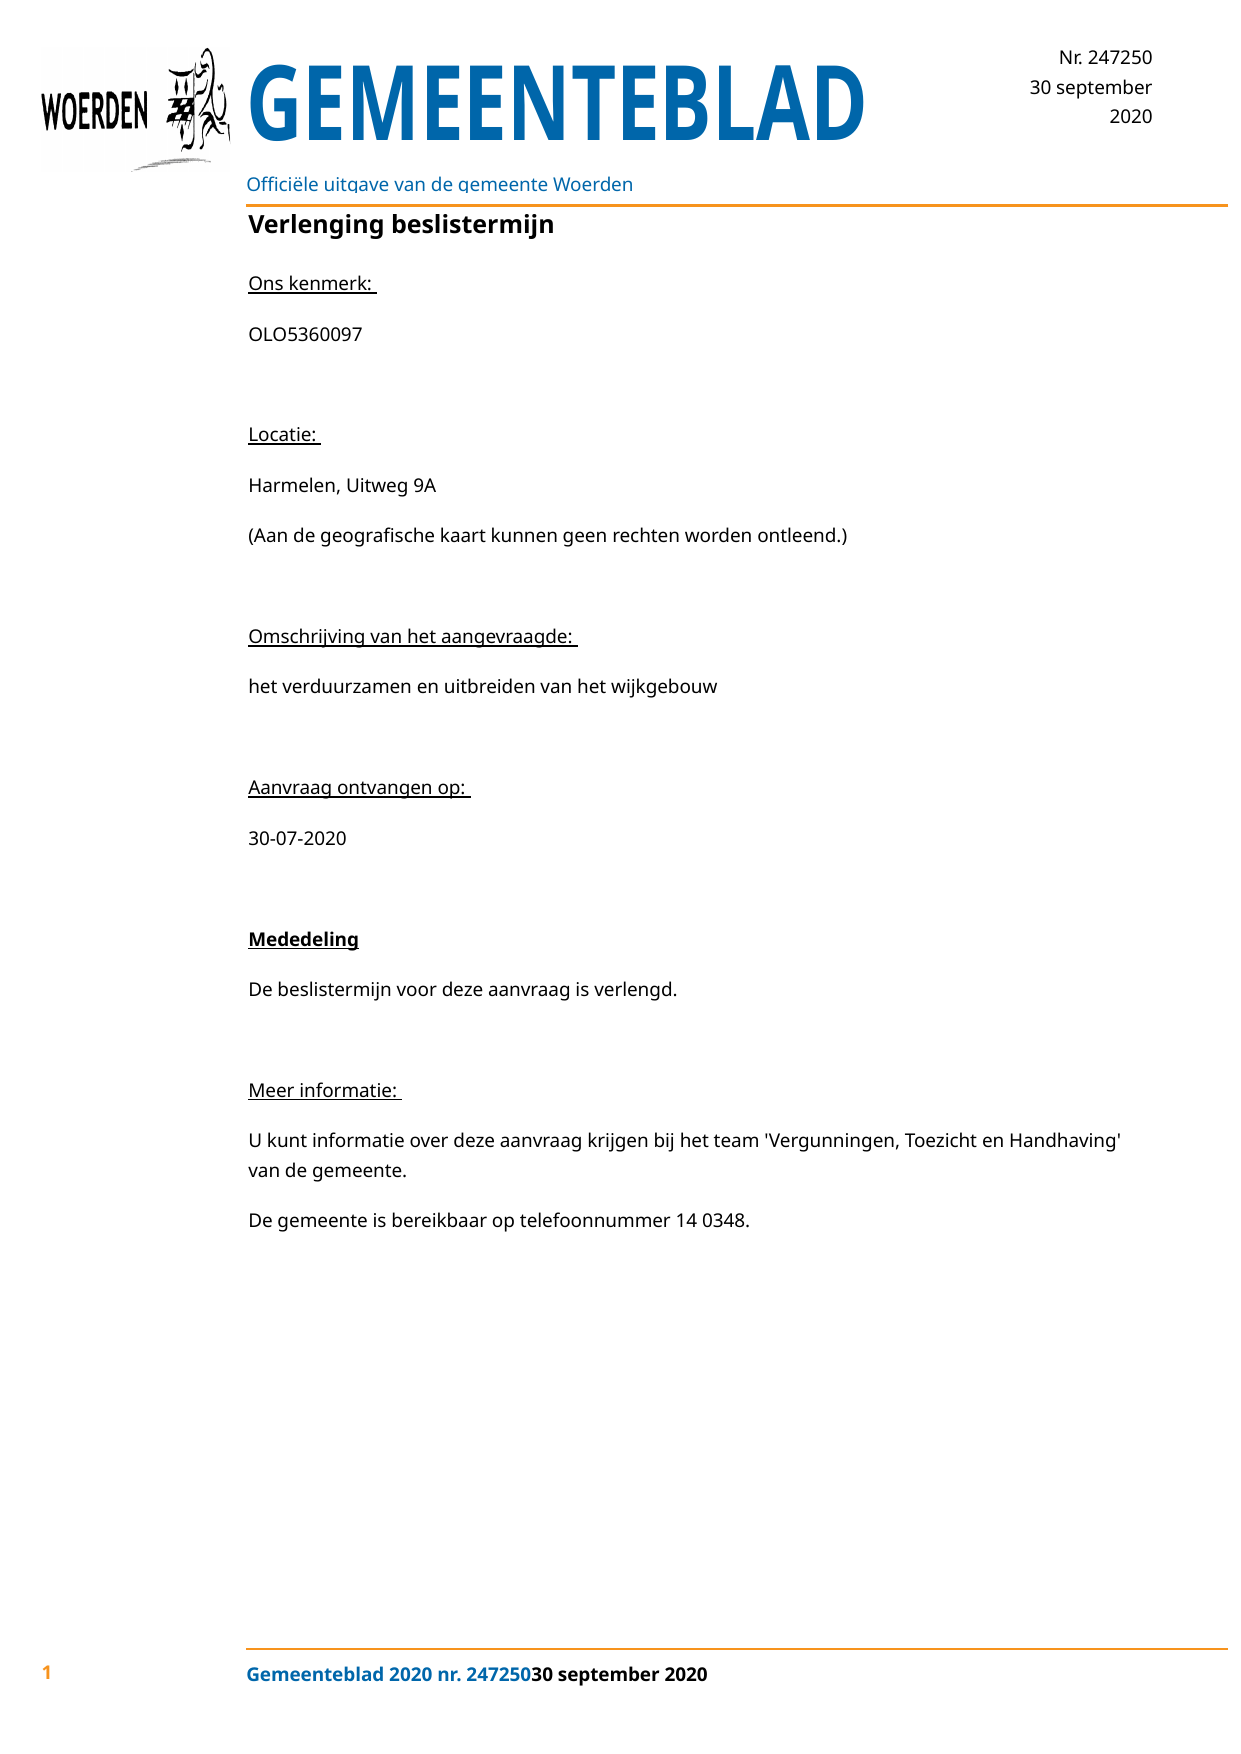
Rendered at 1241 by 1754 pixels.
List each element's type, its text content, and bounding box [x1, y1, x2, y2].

text Ons kenmerk: [248, 270, 1152, 296]
text Aanvraag ontvangen op: [248, 774, 1152, 800]
picture [41, 47, 231, 172]
text Meer informatie: [248, 1077, 1152, 1103]
text het verduurzamen en uitbreiden van het wijkgebouw [248, 674, 1152, 699]
text Omschrijving van het aangevraagde: [248, 623, 1152, 649]
text Verlenging beslistermijn [248, 207, 1152, 241]
text 30-07-2020 [248, 825, 1152, 851]
text De beslistermijn voor deze aanvraag is verlengd. [248, 976, 1152, 1002]
text U kunt informatie over deze aanvraag krijgen bij het team 'Vergunningen, Toezicht en Handhaving' van de gemeente. [248, 1127, 1152, 1183]
text (Aan de geografische kaart kunnen geen rechten worden ontleend.) [248, 522, 1152, 548]
text De gemeente is bereikbaar op telefoonnummer 14 0348. [248, 1207, 1152, 1233]
text Locatie: [248, 422, 1152, 447]
text Mededeling [248, 926, 1152, 951]
text OLO5360097 [248, 321, 1152, 346]
text Harmelen, Uitweg 9A [248, 472, 1152, 498]
